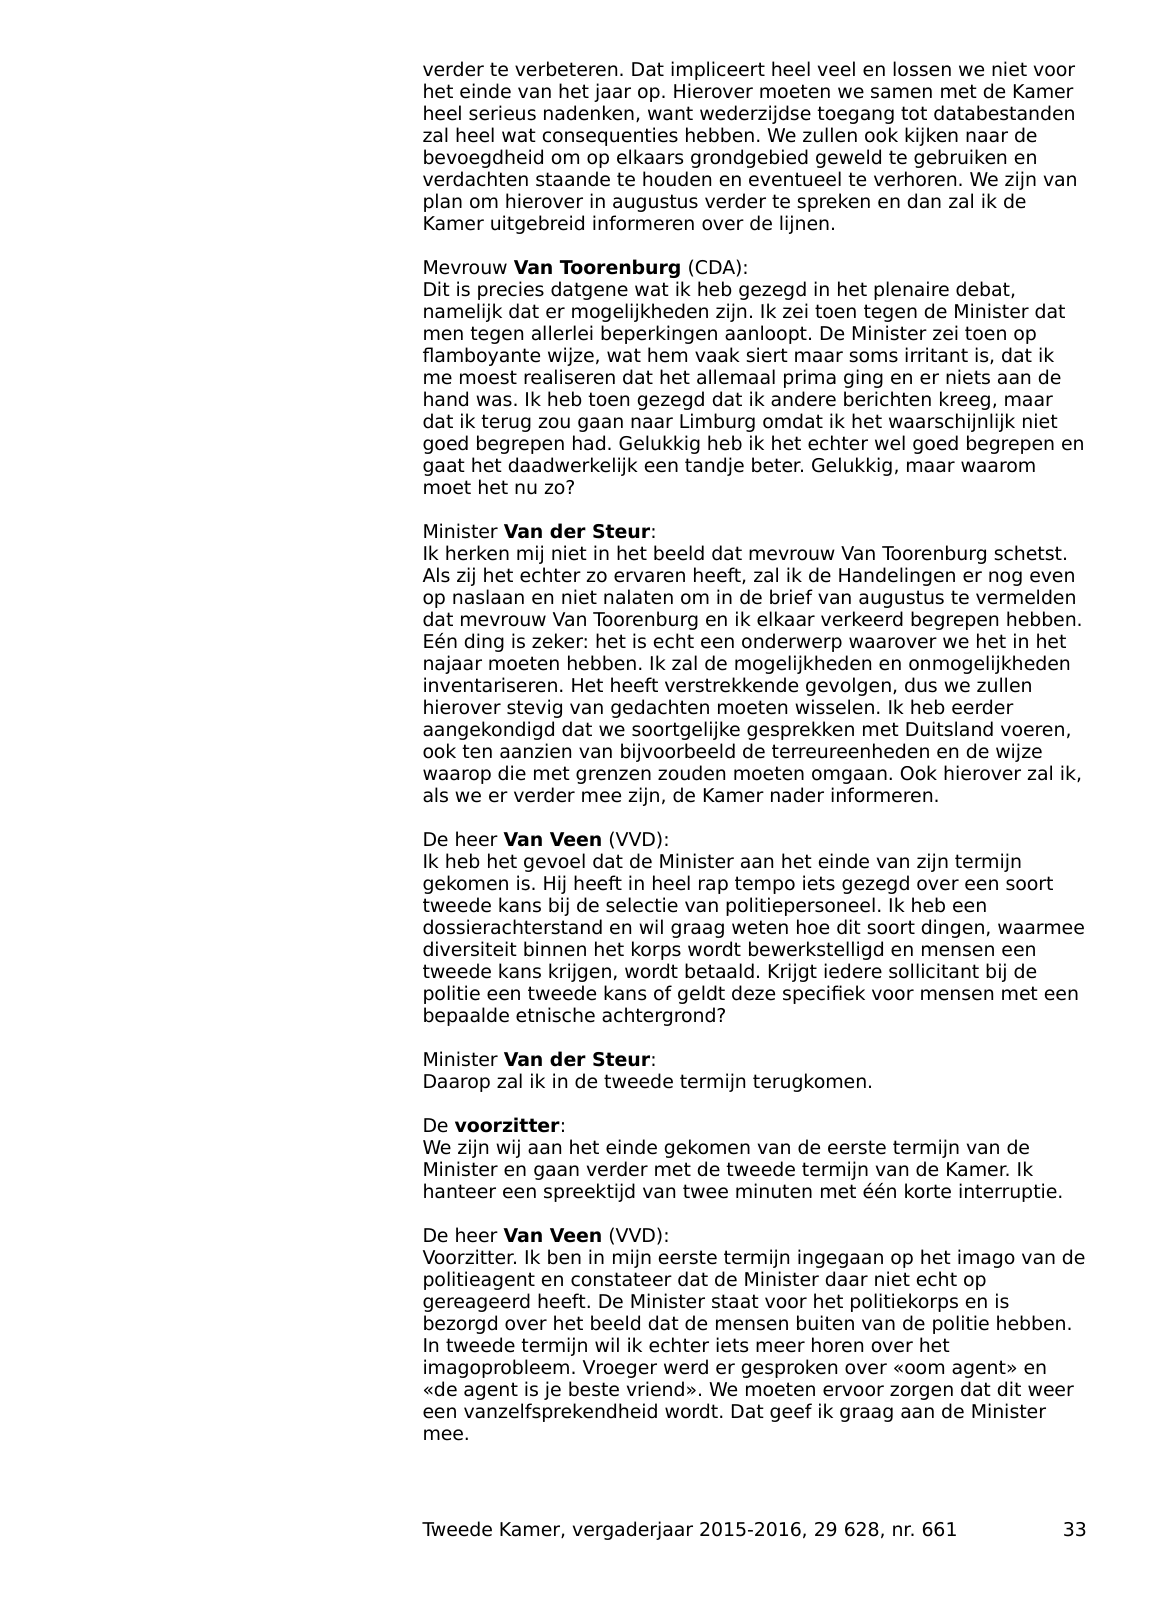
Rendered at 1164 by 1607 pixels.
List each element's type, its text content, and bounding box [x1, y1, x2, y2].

text We zijn wij aan het einde gekomen van de eerste termijn van de Minister en gaan verder met de tweede termijn van de Kamer. Ik hanteer een spreektijd van twee minuten met één korte interruptie. [422, 1137, 1087, 1203]
text Mevrouw Van Toorenburg (CDA): [422, 257, 1087, 279]
text verder te verbeteren. Dat impliceert heel veel en lossen we niet voor het einde van het jaar op. Hierover moeten we samen met de Kamer heel serieus nadenken, want wederzijdse toegang tot databestanden zal heel wat consequenties hebben. We zullen ook kijken naar de bevoegdheid om op elkaars grondgebied geweld te gebruiken en verdachten staande te houden en eventueel te verhoren. We zijn van plan om hierover in augustus verder te spreken en dan zal ik de Kamer uitgebreid informeren over de lijnen. [422, 59, 1087, 235]
text Ik heb het gevoel dat de Minister aan het einde van zijn termijn gekomen is. Hij heeft in heel rap tempo iets gezegd over een soort tweede kans bij de selectie van politiepersoneel. Ik heb een dossierachterstand en wil graag weten hoe dit soort dingen, waarmee diversiteit binnen het korps wordt bewerkstelligd en mensen een tweede kans krijgen, wordt betaald. Krijgt iedere sollicitant bij de politie een tweede kans of geldt deze specifiek voor mensen met een bepaalde etnische achtergrond? [422, 851, 1087, 1027]
text Ik herken mij niet in het beeld dat mevrouw Van Toorenburg schetst. Als zij het echter zo ervaren heeft, zal ik de Handelingen er nog even op naslaan en niet nalaten om in de brief van augustus te vermelden dat mevrouw Van Toorenburg en ik elkaar verkeerd begrepen hebben. Eén ding is zeker: het is echt een onderwerp waarover we het in het najaar moeten hebben. Ik zal de mogelijkheden en onmogelijkheden inventariseren. Het heeft verstrekkende gevolgen, dus we zullen hierover stevig van gedachten moeten wisselen. Ik heb eerder aangekondigd dat we soortgelijke gesprekken met Duitsland voeren, ook ten aanzien van bijvoorbeeld de terreureenheden en de wijze waarop die met grenzen zouden moeten omgaan. Ook hierover zal ik, als we er verder mee zijn, de Kamer nader informeren. [422, 543, 1087, 807]
text Minister Van der Steur: [422, 521, 1087, 543]
text De heer Van Veen (VVD): [422, 1225, 1087, 1247]
text Daarop zal ik in de tweede termijn terugkomen. [422, 1071, 1087, 1093]
text Minister Van der Steur: [422, 1049, 1087, 1071]
text Voorzitter. Ik ben in mijn eerste termijn ingegaan op het imago van de politieagent en constateer dat de Minister daar niet echt op gereageerd heeft. De Minister staat voor het politiekorps en is bezorgd over het beeld dat de mensen buiten van de politie hebben. In tweede termijn wil ik echter iets meer horen over het imagoprobleem. Vroeger werd er gesproken over «oom agent» en «de agent is je beste vriend». We moeten ervoor zorgen dat dit weer een vanzelfsprekendheid wordt. Dat geef ik graag aan de Minister mee. [422, 1247, 1087, 1445]
text De heer Van Veen (VVD): [422, 829, 1087, 851]
text De voorzitter: [422, 1115, 1087, 1137]
text Dit is precies datgene wat ik heb gezegd in het plenaire debat, namelijk dat er mogelijkheden zijn. Ik zei toen tegen de Minister dat men tegen allerlei beperkingen aanloopt. De Minister zei toen op flamboyante wijze, wat hem vaak siert maar soms irritant is, dat ik me moest realiseren dat het allemaal prima ging en er niets aan de hand was. Ik heb toen gezegd dat ik andere berichten kreeg, maar dat ik terug zou gaan naar Limburg omdat ik het waarschijnlijk niet goed begrepen had. Gelukkig heb ik het echter wel goed begrepen en gaat het daadwerkelijk een tandje beter. Gelukkig, maar waarom moet het nu zo? [422, 279, 1087, 499]
